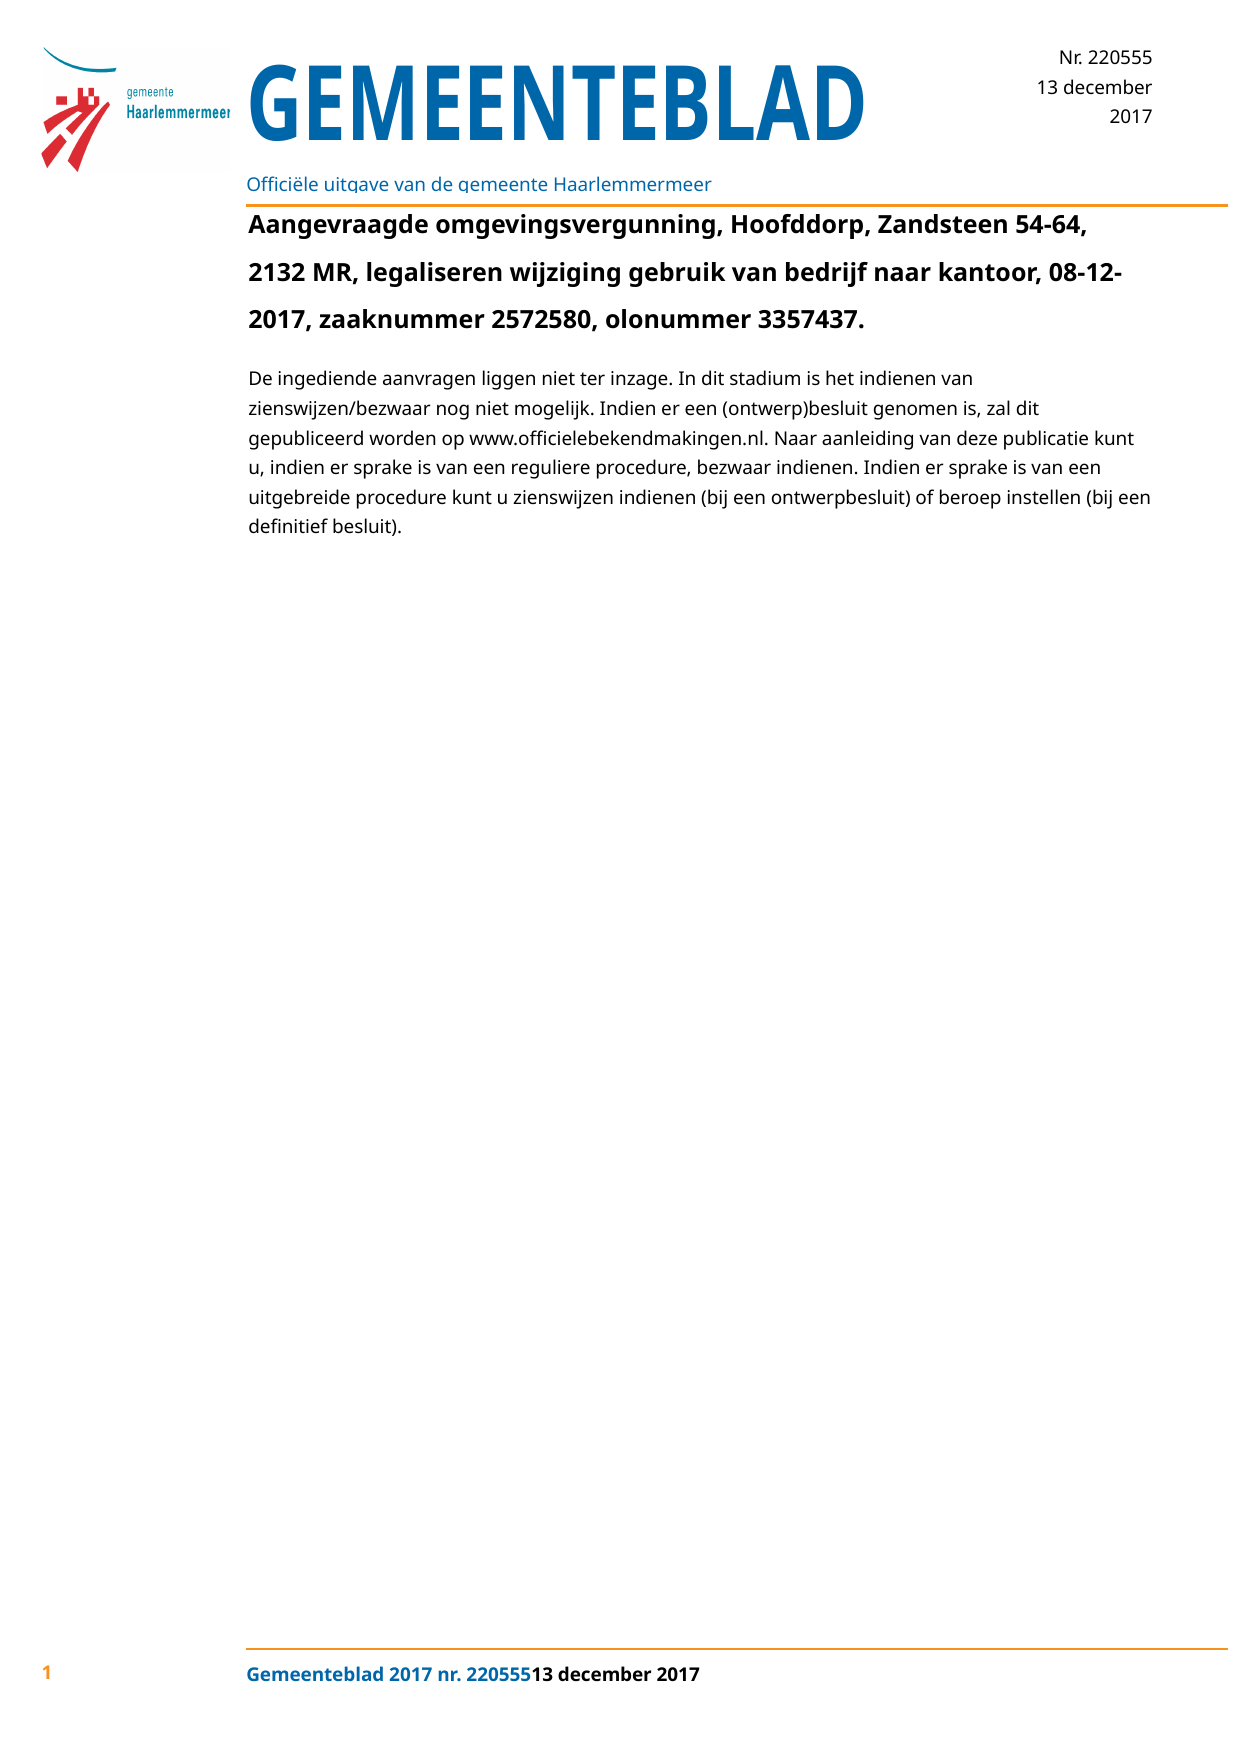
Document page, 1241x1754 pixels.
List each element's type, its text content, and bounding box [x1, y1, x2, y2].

picture [41, 47, 231, 172]
text Aangevraagde omgevingsvergunning, Hoofddorp, Zandsteen 54-64, 2132 MR, legaliseren wijziging gebruik van bedrijf naar kantoor, 08-12-2017, zaaknummer 2572580, olonummer 3357437. [248, 207, 1152, 336]
text De ingediende aanvragen liggen niet ter inzage. In dit stadium is het indienen van zienswijzen/bezwaar nog niet mogelijk. Indien er een (ontwerp)besluit genomen is, zal dit gepubliceerd worden op www.officielebekendmakingen.nl. Naar aanleiding van deze publicatie kunt u, indien er sprake is van een reguliere procedure, bezwaar indienen. Indien er sprake is van een uitgebreide procedure kunt u zienswijzen indienen (bij een ontwerpbesluit) of beroep instellen (bij een definitief besluit). [248, 366, 1152, 539]
